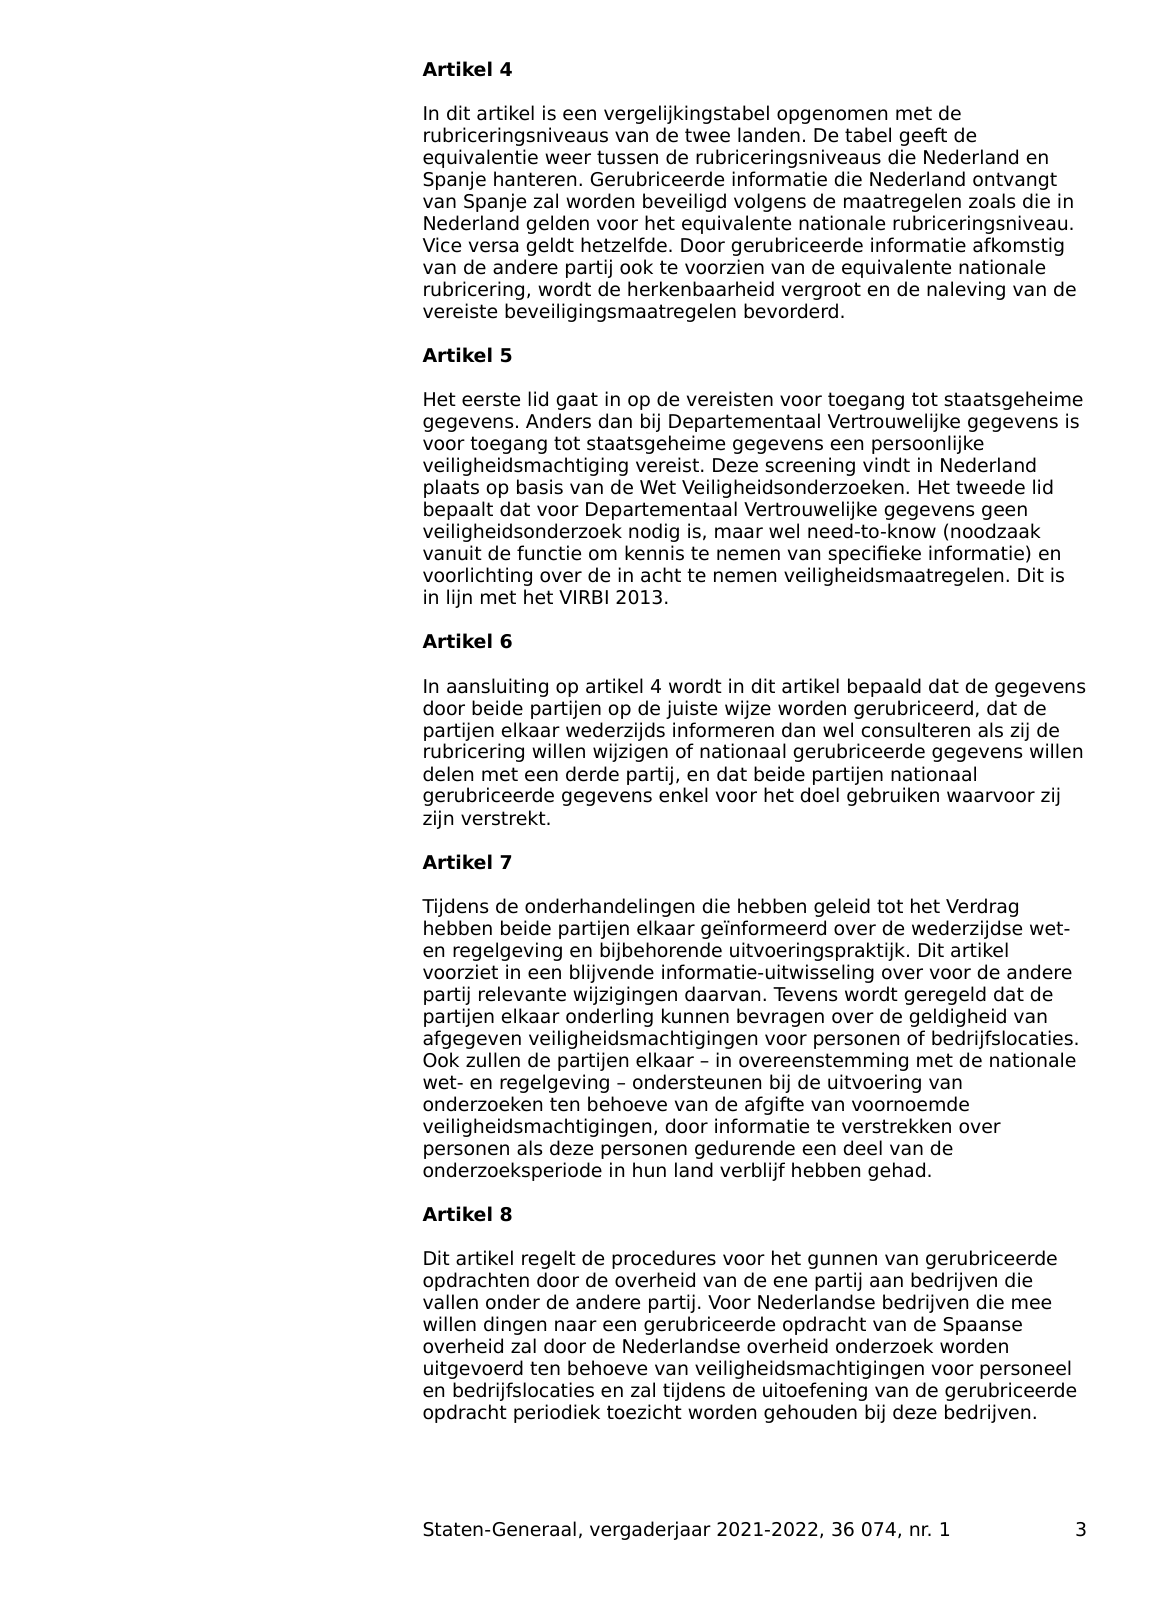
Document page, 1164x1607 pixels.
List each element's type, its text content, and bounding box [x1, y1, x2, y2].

text Het eerste lid gaat in op de vereisten voor toegang tot staatsgeheime gegevens. Anders dan bij Departementaal Vertrouwelijke gegevens is voor toegang tot staatsgeheime gegevens een persoonlijke veiligheidsmachtiging vereist. Deze screening vindt in Nederland plaats op basis van de Wet Veiligheidsonderzoeken. Het tweede lid bepaalt dat voor Departementaal Vertrouwelijke gegevens geen veiligheidsonderzoek nodig is, maar wel need-to-know (noodzaak vanuit de functie om kennis te nemen van specifieke informatie) en voorlichting over de in acht te nemen veiligheidsmaatregelen. Dit is in lijn met het VIRBI 2013. [422, 389, 1087, 609]
text Tijdens de onderhandelingen die hebben geleid tot het Verdrag hebben beide partijen elkaar geïnformeerd over de wederzijdse wet- en regelgeving en bijbehorende uitvoeringspraktijk. Dit artikel voorziet in een blijvende informatie-uitwisseling over voor de andere partij relevante wijzigingen daarvan. Tevens wordt geregeld dat de partijen elkaar onderling kunnen bevragen over de geldigheid van afgegeven veiligheidsmachtigingen voor personen of bedrijfslocaties. Ook zullen de partijen elkaar – in overeenstemming met de nationale wet- en regelgeving – ondersteunen bij de uitvoering van onderzoeken ten behoeve van de afgifte van voornoemde veiligheidsmachtigingen, door informatie te verstrekken over personen als deze personen gedurende een deel van de onderzoeksperiode in hun land verblijf hebben gehad. [422, 896, 1087, 1181]
text In aansluiting op artikel 4 wordt in dit artikel bepaald dat de gegevens door beide partijen op de juiste wijze worden gerubriceerd, dat de partijen elkaar wederzijds informeren dan wel consulteren als zij de rubricering willen wijzigen of nationaal gerubriceerde gegevens willen delen met een derde partij, en dat beide partijen nationaal gerubriceerde gegevens enkel voor het doel gebruiken waarvoor zij zijn verstrekt. [422, 676, 1087, 829]
subtitle Artikel 6 [422, 631, 1087, 653]
text In dit artikel is een vergelijkingstabel opgenomen met de rubriceringsniveaus van de twee landen. De tabel geeft de equivalentie weer tussen de rubriceringsniveaus die Nederland en Spanje hanteren. Gerubriceerde informatie die Nederland ontvangt van Spanje zal worden beveiligd volgens de maatregelen zoals die in Nederland gelden voor het equivalente nationale rubriceringsniveau. Vice versa geldt hetzelfde. Door gerubriceerde informatie afkomstig van de andere partij ook te voorzien van de equivalente nationale rubricering, wordt de herkenbaarheid vergroot en de naleving van de vereiste beveiligingsmaatregelen bevorderd. [422, 103, 1087, 323]
subtitle Artikel 7 [422, 852, 1087, 873]
subtitle Artikel 8 [422, 1204, 1087, 1226]
subtitle Artikel 5 [422, 345, 1087, 367]
text Dit artikel regelt de procedures voor het gunnen van gerubriceerde opdrachten door de overheid van de ene partij aan bedrijven die vallen onder de andere partij. Voor Nederlandse bedrijven die mee willen dingen naar een gerubriceerde opdracht van de Spaanse overheid zal door de Nederlandse overheid onderzoek worden uitgevoerd ten behoeve van veiligheidsmachtigingen voor personeel en bedrijfslocaties en zal tijdens de uitoefening van de gerubriceerde opdracht periodiek toezicht worden gehouden bij deze bedrijven. [422, 1248, 1087, 1424]
subtitle Artikel 4 [422, 59, 1087, 81]
